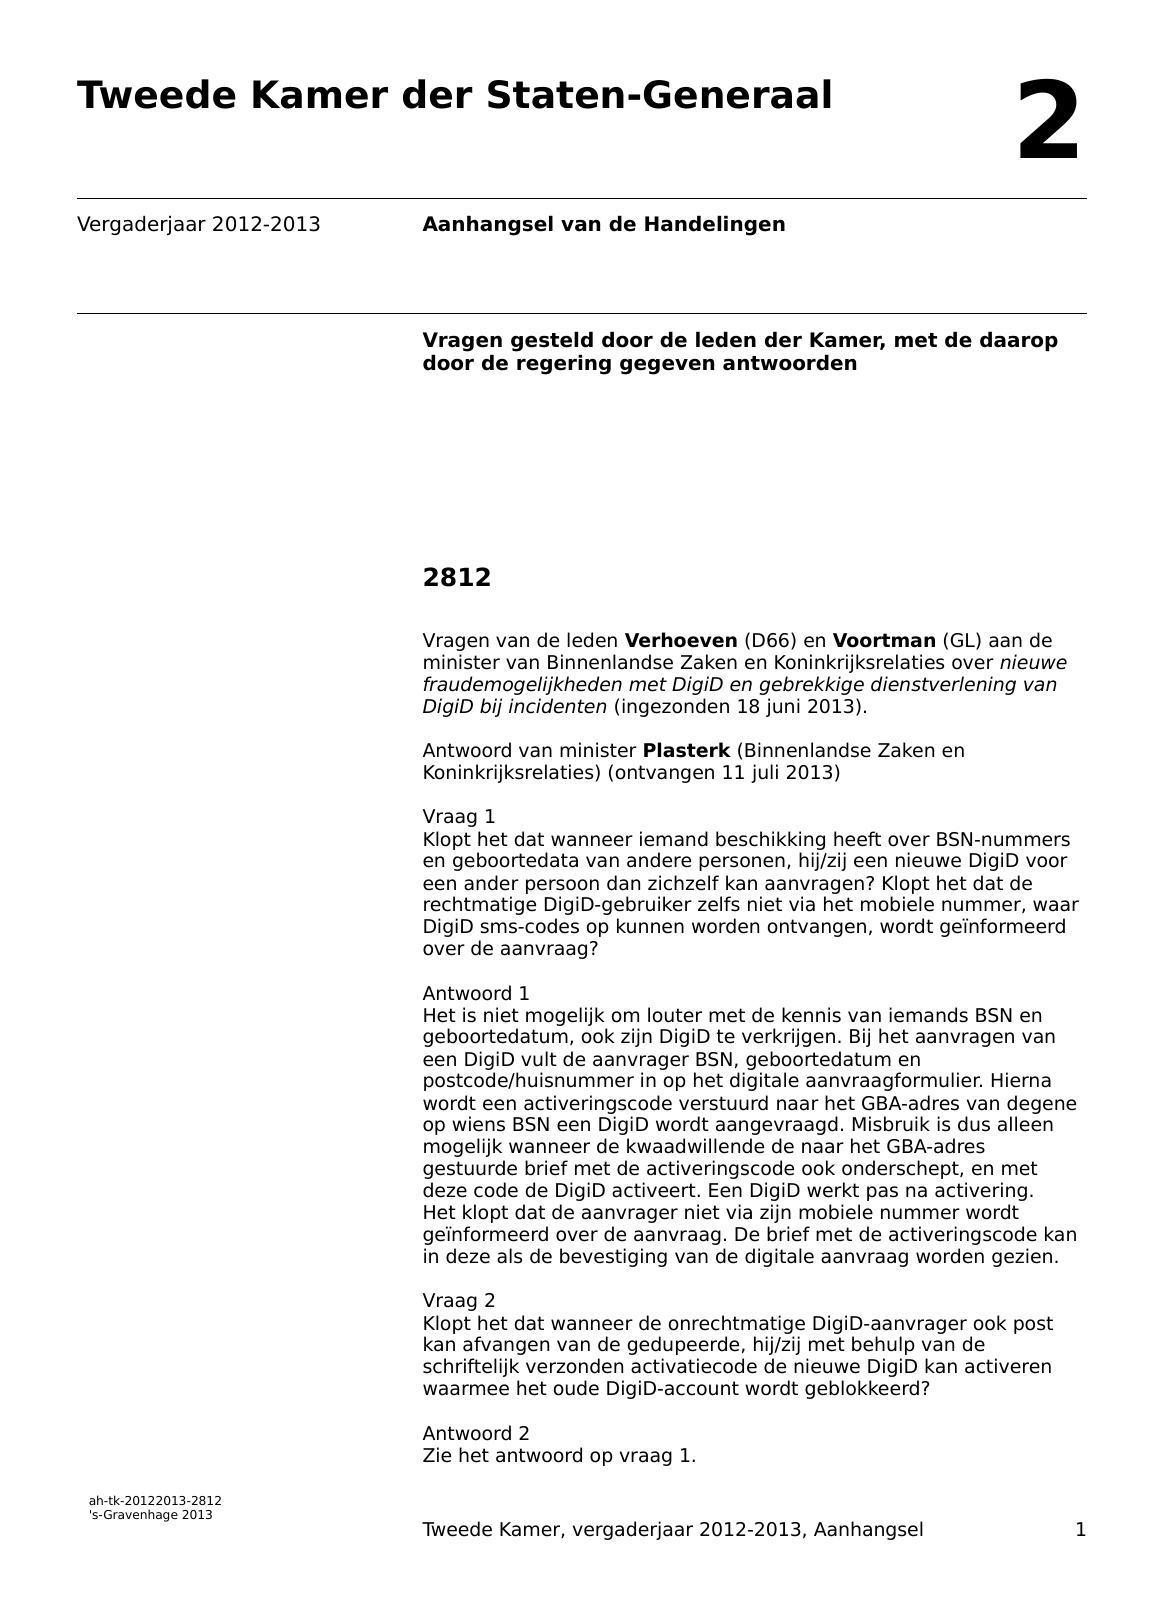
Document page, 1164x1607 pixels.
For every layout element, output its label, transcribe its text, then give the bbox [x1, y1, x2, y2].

table_cell Vragen gesteld door de leden der Kamer, met de daarop door de regering gegeven antwoorden [422, 314, 1087, 375]
text ah-tk-20122013-2812 [88, 1494, 323, 1508]
text Vraag 2 [422, 1290, 1087, 1312]
text 2812 [422, 563, 1087, 592]
table_cell [77, 314, 422, 375]
text Vraag 1 [422, 806, 1087, 828]
text Antwoord 2 [422, 1422, 1087, 1444]
text Antwoord van minister Plasterk (Binnenlandse Zaken en Koninkrijksrelaties) (ontvangen 11 juli 2013) [422, 740, 1087, 784]
text 's-Gravenhage 2013 [88, 1508, 323, 1522]
text Antwoord 1 [422, 982, 1087, 1004]
text Het is niet mogelijk om louter met de kennis van iemands BSN en geboortedatum, ook zijn DigiD te verkrijgen. Bij het aanvragen van een DigiD vult de aanvrager BSN, geboortedatum en postcode/huisnummer in op het digitale aanvraagformulier. Hierna wordt een activeringscode verstuurd naar het GBA-adres van degene op wiens BSN een DigiD wordt aangevraagd. Misbruik is dus alleen mogelijk wanneer de kwaadwillende de naar het GBA-adres gestuurde brief met de activeringscode ook onderschept, en met deze code de DigiD activeert. Een DigiD werkt pas na activering. [422, 1004, 1087, 1202]
text Het klopt dat de aanvrager niet via zijn mobiele nummer wordt geïnformeerd over de aanvraag. De brief met de activeringscode kan in deze als de bevestiging van de digitale aanvraag worden gezien. [422, 1202, 1087, 1268]
text Vragen van de leden Verhoeven (D66) en Voortman (GL) aan de minister van Binnenlandse Zaken en Koninkrijksrelaties over nieuwe fraudemogelijkheden met DigiD en gebrekkige dienstverlening van DigiD bij incidenten (ingezonden 18 juni 2013). [422, 630, 1087, 718]
text Klopt het dat wanneer de onrechtmatige DigiD-aanvrager ook post kan afvangen van de gedupeerde, hij/zij met behulp van de schriftelijk verzonden activatiecode de nieuwe DigiD kan activeren waarmee het oude DigiD-account wordt geblokkeerd? [422, 1312, 1087, 1400]
table_header Tweede Kamer der Staten-Generaal [77, 59, 886, 198]
table_cell Vergaderjaar 2012-2013 [77, 199, 422, 313]
text Klopt het dat wanneer iemand beschikking heeft over BSN-nummers en geboortedata van andere personen, hij/zij een nieuwe DigiD voor een ander persoon dan zichzelf kan aanvragen? Klopt het dat de rechtmatige DigiD-gebruiker zelfs niet via het mobiele nummer, waar DigiD sms-codes op kunnen worden ontvangen, wordt geïnformeerd over de aanvraag? [422, 828, 1087, 960]
text Zie het antwoord op vraag 1. [422, 1444, 1087, 1466]
table_header 2 [886, 59, 1087, 198]
table_cell Aanhangsel van de Handelingen [422, 199, 1087, 313]
